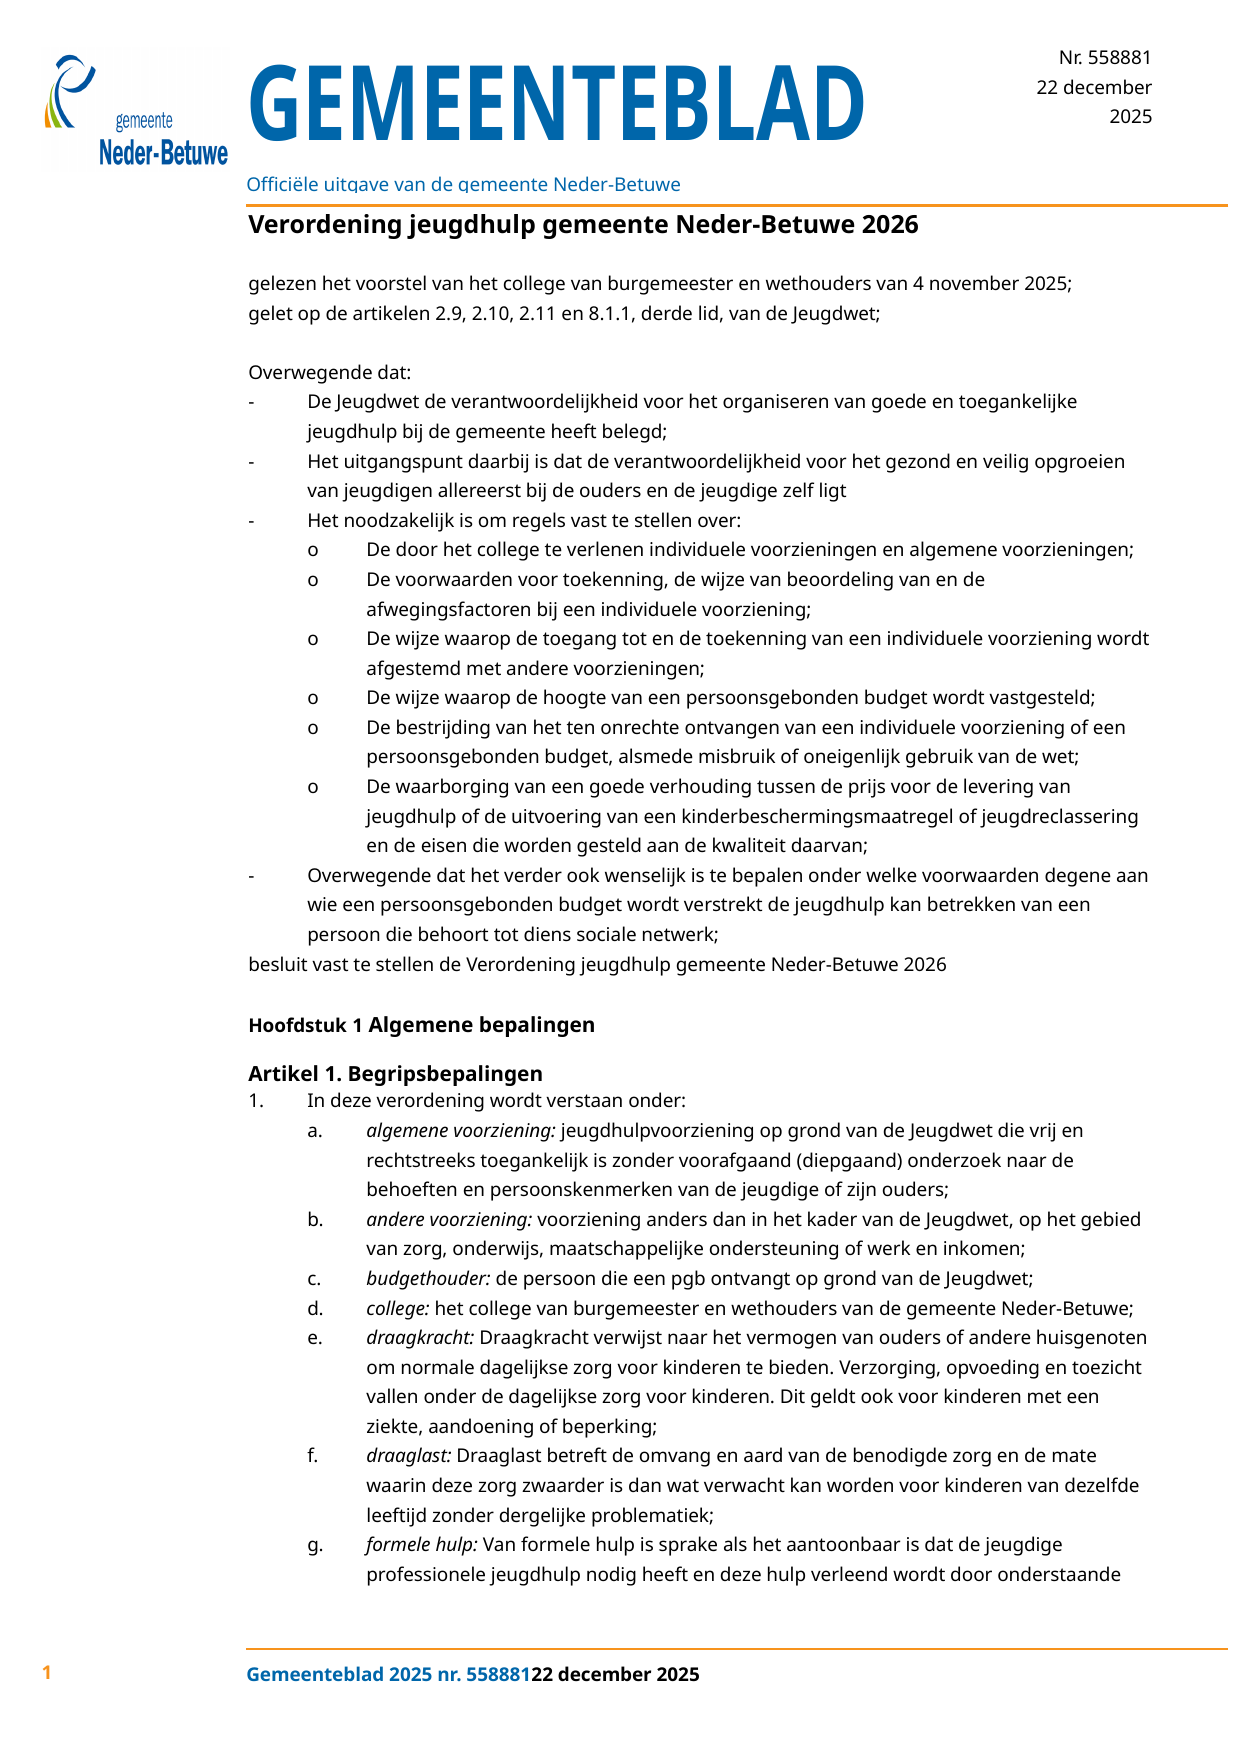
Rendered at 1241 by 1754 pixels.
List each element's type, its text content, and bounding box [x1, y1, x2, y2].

list formele hulp: Van formele hulp is sprake als het aantoonbaar is dat de jeugdige professionele jeugdhulp nodig heeft en deze hulp verleend wordt door onderstaande [307, 1531, 1152, 1587]
text gelezen het voorstel van het college van burgemeester en wethouders van 4 november 2025; [248, 270, 1152, 296]
list andere voorziening: voorziening anders dan in het kader van de Jeugdwet, op het gebied van zorg, onderwijs, maatschappelijke ondersteuning of werk en inkomen; [307, 1206, 1152, 1261]
list De door het college te verlenen individuele voorzieningen en algemene voorzieningen; [307, 537, 1152, 562]
list Overwegende dat het verder ook wenselijk is te bepalen onder welke voorwaarden degene aan wie een persoonsgebonden budget wordt verstrekt de jeugdhulp kan betrekken van een persoon die behoort tot diens sociale netwerk; [248, 862, 1152, 947]
list budgethouder: de persoon die een pgb ontvangt op grond van de Jeugdwet; [307, 1265, 1152, 1291]
list De wijze waarop de toegang tot en de toekenning van een individuele voorziening wordt afgestemd met andere voorzieningen; [307, 625, 1152, 681]
list Het uitgangspunt daarbij is dat de verantwoordelijkheid voor het gezond en veilig opgroeien van jeugdigen allereerst bij de ouders en de jeugdige zelf ligt [248, 448, 1152, 503]
text Hoofdstuk 1 Algemene bepalingen [248, 1010, 1152, 1038]
text Verordening jeugdhulp gemeente Neder-Betuwe 2026 [248, 207, 1152, 241]
list De wijze waarop de hoogte van een persoonsgebonden budget wordt vastgesteld; [307, 684, 1152, 710]
text gelet op de artikelen 2.9, 2.10, 2.11 en 8.1.1, derde lid, van de Jeugdwet; [248, 300, 1152, 326]
list college: het college van burgemeester en wethouders van de gemeente Neder-Betuwe; [307, 1295, 1152, 1320]
text Artikel 1. Begripsbepalingen [248, 1059, 1152, 1088]
list Het noodzakelijk is om regels vast te stellen over: [248, 507, 1152, 533]
list In deze verordening wordt verstaan onder: [248, 1088, 1152, 1113]
list algemene voorziening: jeugdhulpvoorziening op grond van de Jeugdwet die vrij en rechtstreeks toegankelijk is zonder voorafgaand (diepgaand) onderzoek naar de behoeften en persoonskenmerken van de jeugdige of zijn ouders; [307, 1117, 1152, 1202]
list De bestrijding van het ten onrechte ontvangen van een individuele voorziening of een persoonsgebonden budget, alsmede misbruik of oneigenlijk gebruik van de wet; [307, 714, 1152, 769]
picture [41, 47, 231, 172]
list De waarborging van een goede verhouding tussen de prijs voor de levering van jeugdhulp of de uitvoering van een kinderbeschermingsmaatregel of jeugdreclassering en de eisen die worden gesteld aan de kwaliteit daarvan; [307, 773, 1152, 858]
list De voorwaarden voor toekenning, de wijze van beoordeling van en de afwegingsfactoren bij een individuele voorziening; [307, 566, 1152, 621]
list draagkracht: Draagkracht verwijst naar het vermogen van ouders of andere huisgenoten om normale dagelijkse zorg voor kinderen te bieden. Verzorging, opvoeding en toezicht vallen onder de dagelijkse zorg voor kinderen. Dit geldt ook voor kinderen met een ziekte, aandoening of beperking; [307, 1324, 1152, 1439]
text besluit vast te stellen de Verordening jeugdhulp gemeente Neder-Betuwe 2026 [248, 951, 1152, 976]
text Overwegende dat: [248, 359, 1152, 385]
list draaglast: Draaglast betreft de omvang en aard van de benodigde zorg en de mate waarin deze zorg zwaarder is dan wat verwacht kan worden voor kinderen van dezelfde leeftijd zonder dergelijke problematiek; [307, 1443, 1152, 1527]
list De Jeugdwet de verantwoordelijkheid voor het organiseren van goede en toegankelijke jeugdhulp bij de gemeente heeft belegd; [248, 389, 1152, 444]
